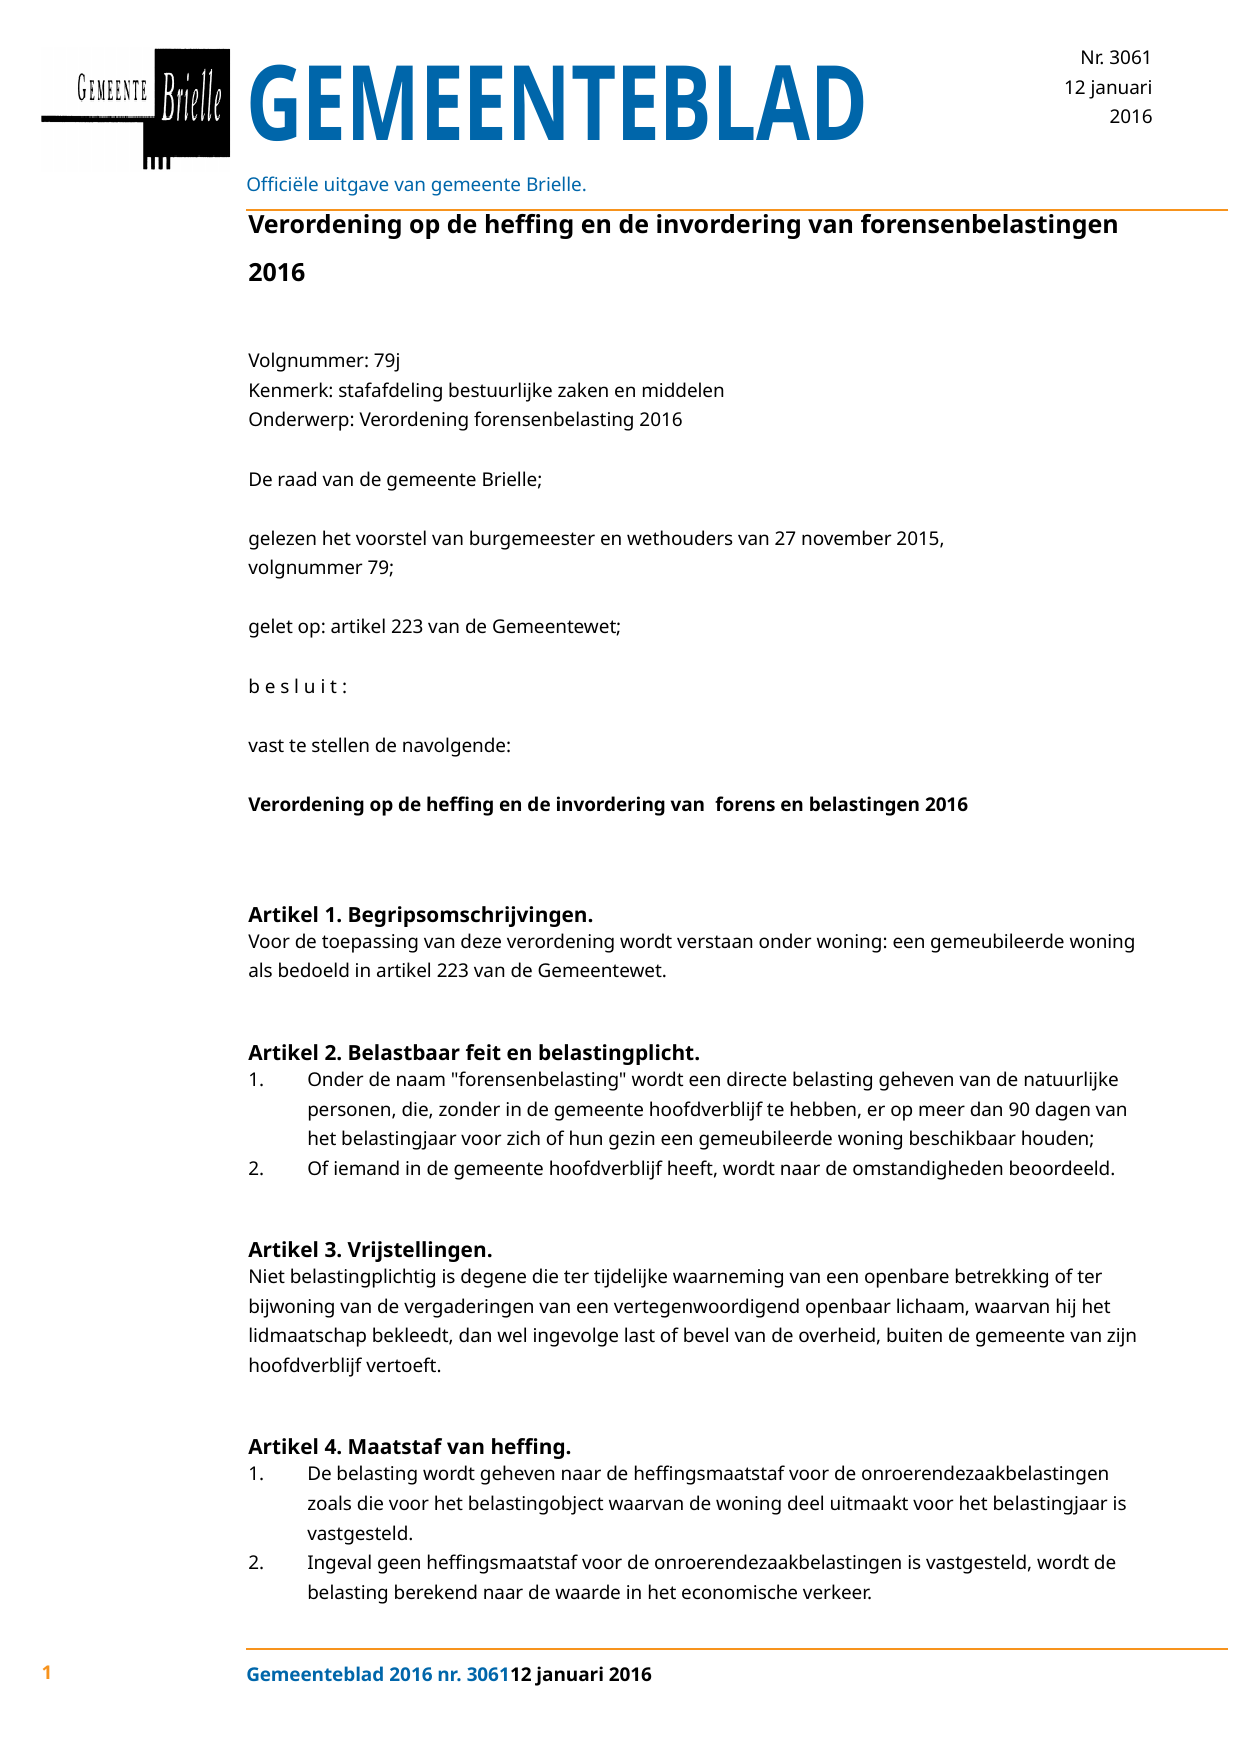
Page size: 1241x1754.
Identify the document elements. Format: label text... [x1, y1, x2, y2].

text Verordening op de heffing en de invordering van forensenbelastingen 2016 [248, 211, 1152, 288]
text Artikel 3. Vrijstellingen. [248, 1235, 1152, 1263]
text gelet op: artikel 223 van de Gemeentewet; [248, 614, 1152, 639]
text b e s l u i t : [248, 673, 1152, 699]
list Of iemand in de gemeente hoofdverblijf heeft, wordt naar de omstandigheden beoordeeld. [248, 1155, 1152, 1181]
text De raad van de gemeente Brielle; [248, 466, 1152, 492]
text volgnummer 79; [248, 554, 1152, 580]
text Volgnummer: 79j [248, 347, 1152, 373]
text Artikel 1. Begripsomschrijvingen. [248, 900, 1152, 928]
list De belasting wordt geheven naar de heffingsmaatstaf voor de onroerendezaakbelastingen zoals die voor het belastingobject waarvan de woning deel uitmaakt voor het belastingjaar is vastgesteld. [248, 1461, 1152, 1545]
picture [41, 47, 231, 172]
text gelezen het voorstel van burgemeester en wethouders van 27 november 2015, [248, 525, 1152, 551]
text Artikel 2. Belastbaar feit en belastingplicht. [248, 1038, 1152, 1066]
list Onder de naam "forensenbelasting" wordt een directe belasting geheven van de natuurlijke personen, die, zonder in de gemeente hoofdverblijf te hebben, er op meer dan 90 dagen van het belastingjaar voor zich of hun gezin een gemeubileerde woning beschikbaar houden; [248, 1066, 1152, 1151]
text Verordening op de heffing en de invordering van forens en belastingen 2016 [248, 791, 1152, 817]
text Voor de toepassing van deze verordening wordt verstaan onder woning: een gemeubileerde woning als bedoeld in artikel 223 van de Gemeentewet. [248, 928, 1152, 983]
text Artikel 4. Maatstaf van heffing. [248, 1432, 1152, 1461]
text Onderwerp: Verordening forensenbelasting 2016 [248, 407, 1152, 432]
text vast te stellen de navolgende: [248, 732, 1152, 758]
text Kenmerk: stafafdeling bestuurlijke zaken en middelen [248, 377, 1152, 403]
list Ingeval geen heffingsmaatstaf voor de onroerendezaakbelastingen is vastgesteld, wordt de belasting berekend naar de waarde in het economische verkeer. [248, 1549, 1152, 1604]
text Niet belastingplichtig is degene die ter tijdelijke waarneming van een openbare betrekking of ter bijwoning van de vergaderingen van een vertegenwoordigend openbaar lichaam, waarvan hij het lidmaatschap bekleedt, dan wel ingevolge last of bevel van de overheid, buiten de gemeente van zijn hoofdverblijf vertoeft. [248, 1263, 1152, 1378]
